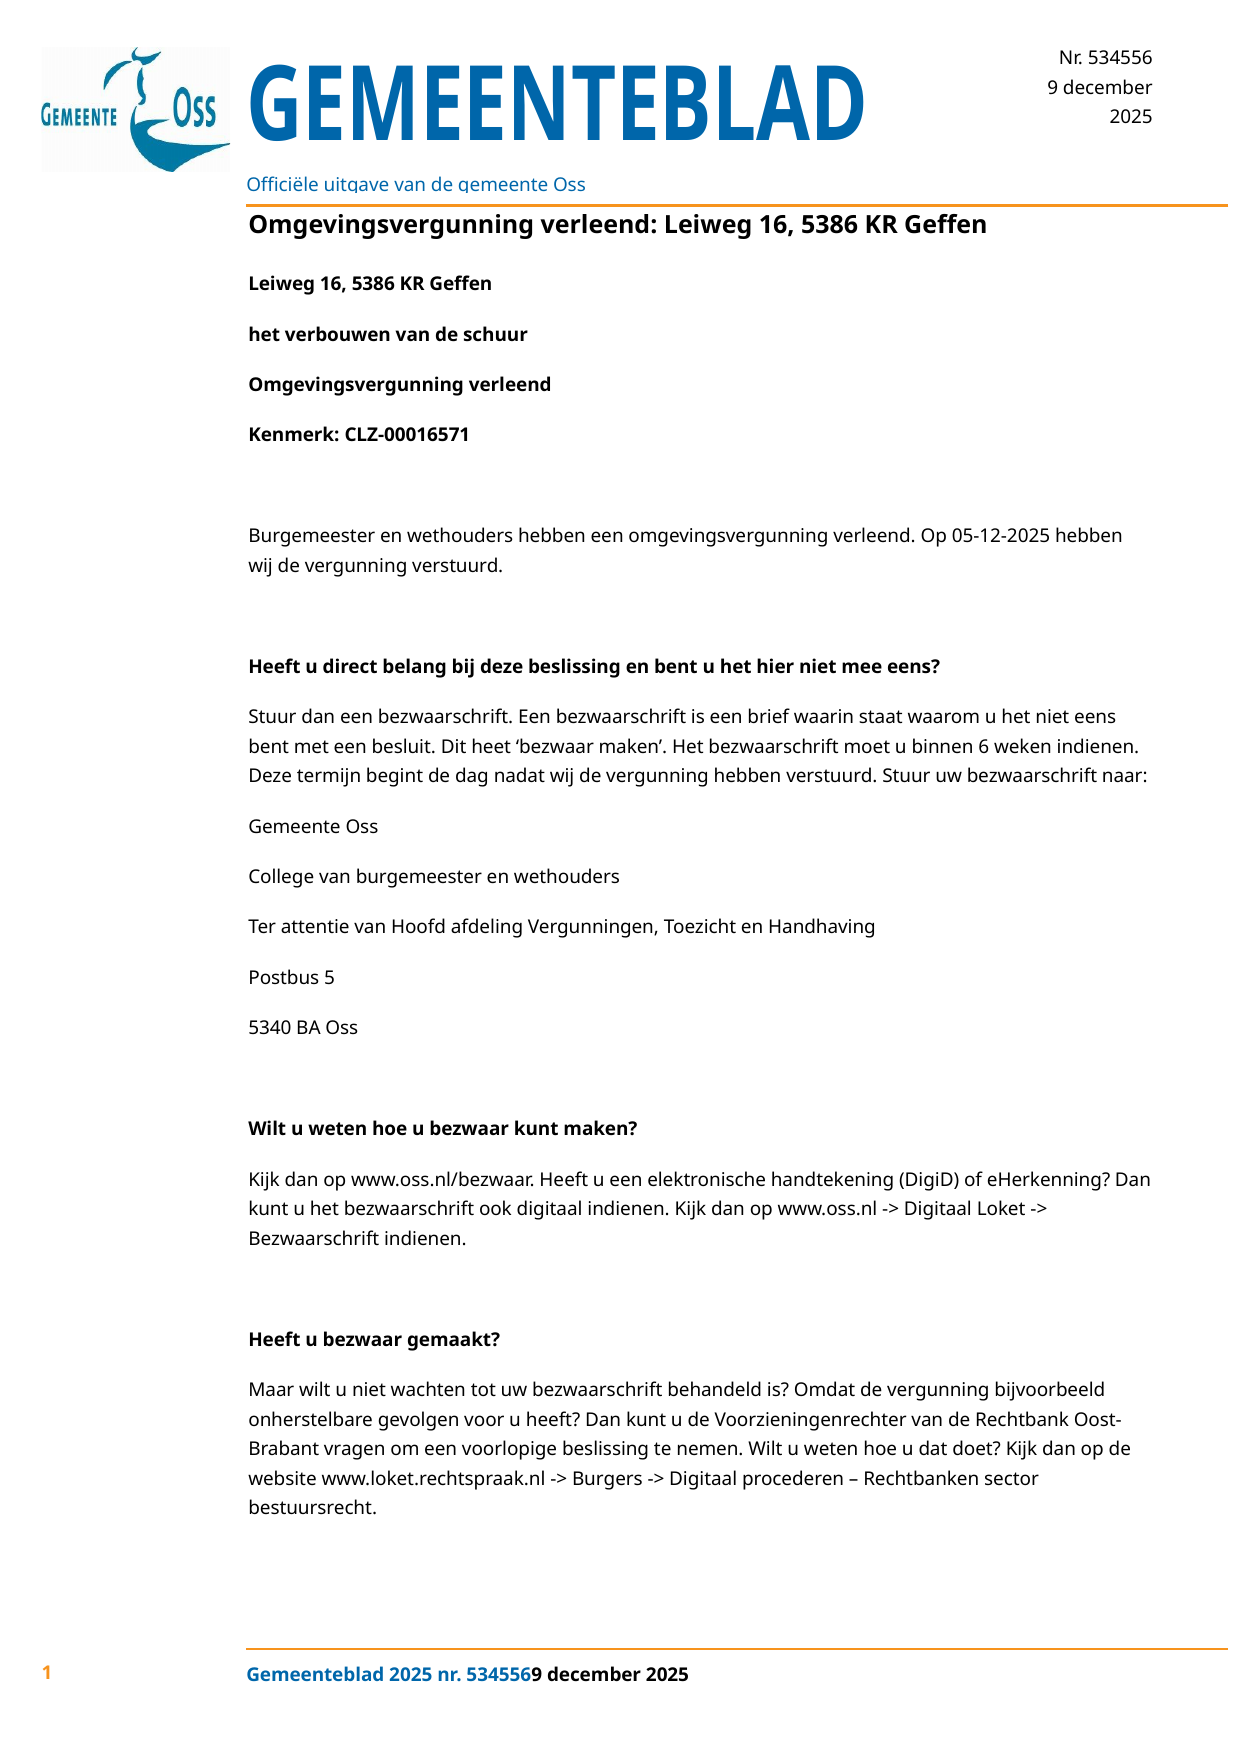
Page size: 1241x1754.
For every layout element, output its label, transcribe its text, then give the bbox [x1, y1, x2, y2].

text Gemeente Oss [248, 813, 1152, 838]
text 5340 BA Oss [248, 1014, 1152, 1040]
text Stuur dan een bezwaarschrift. Een bezwaarschrift is een brief waarin staat waarom u het niet eens bent met een besluit. Dit heet ‘bezwaar maken’. Het bezwaarschrift moet u binnen 6 weken indienen. Deze termijn begint de dag nadat wij de vergunning hebben verstuurd. Stuur uw bezwaarschrift naar: [248, 703, 1152, 788]
text College van burgemeester en wethouders [248, 863, 1152, 889]
text Heeft u bezwaar gemaakt? [248, 1326, 1152, 1351]
text Burgemeester en wethouders hebben een omgevingsvergunning verleend. Op 05-12-2025 hebben wij de vergunning verstuurd. [248, 522, 1152, 578]
text Maar wilt u niet wachten tot uw bezwaarschrift behandeld is? Omdat de vergunning bijvoorbeeld onherstelbare gevolgen voor u heeft? Dan kunt u de Voorzieningenrechter van de Rechtbank Oost-Brabant vragen om een voorlopige beslissing te nemen. Wilt u weten hoe u dat doet? Kijk dan op de website www.loket.rechtspraak.nl -> Burgers -> Digitaal procederen – Rechtbanken sector bestuursrecht. [248, 1376, 1152, 1520]
text Postbus 5 [248, 964, 1152, 990]
text Heeft u direct belang bij deze beslissing en bent u het hier niet mee eens? [248, 653, 1152, 678]
picture [41, 47, 231, 172]
text Kijk dan op www.oss.nl/bezwaar. Heeft u een elektronische handtekening (DigiD) of eHerkenning? Dan kunt u het bezwaarschrift ook digitaal indienen. Kijk dan op www.oss.nl -> Digitaal Loket -> Bezwaarschrift indienen. [248, 1166, 1152, 1251]
text Ter attentie van Hoofd afdeling Vergunningen, Toezicht en Handhaving [248, 914, 1152, 939]
text Kenmerk: CLZ-00016571 [248, 422, 1152, 447]
text Leiweg 16, 5386 KR Geffen [248, 270, 1152, 296]
text Wilt u weten hoe u bezwaar kunt maken? [248, 1115, 1152, 1141]
text Omgevingsvergunning verleend: Leiweg 16, 5386 KR Geffen [248, 207, 1152, 241]
text Omgevingsvergunning verleend [248, 371, 1152, 397]
text het verbouwen van de schuur [248, 321, 1152, 346]
